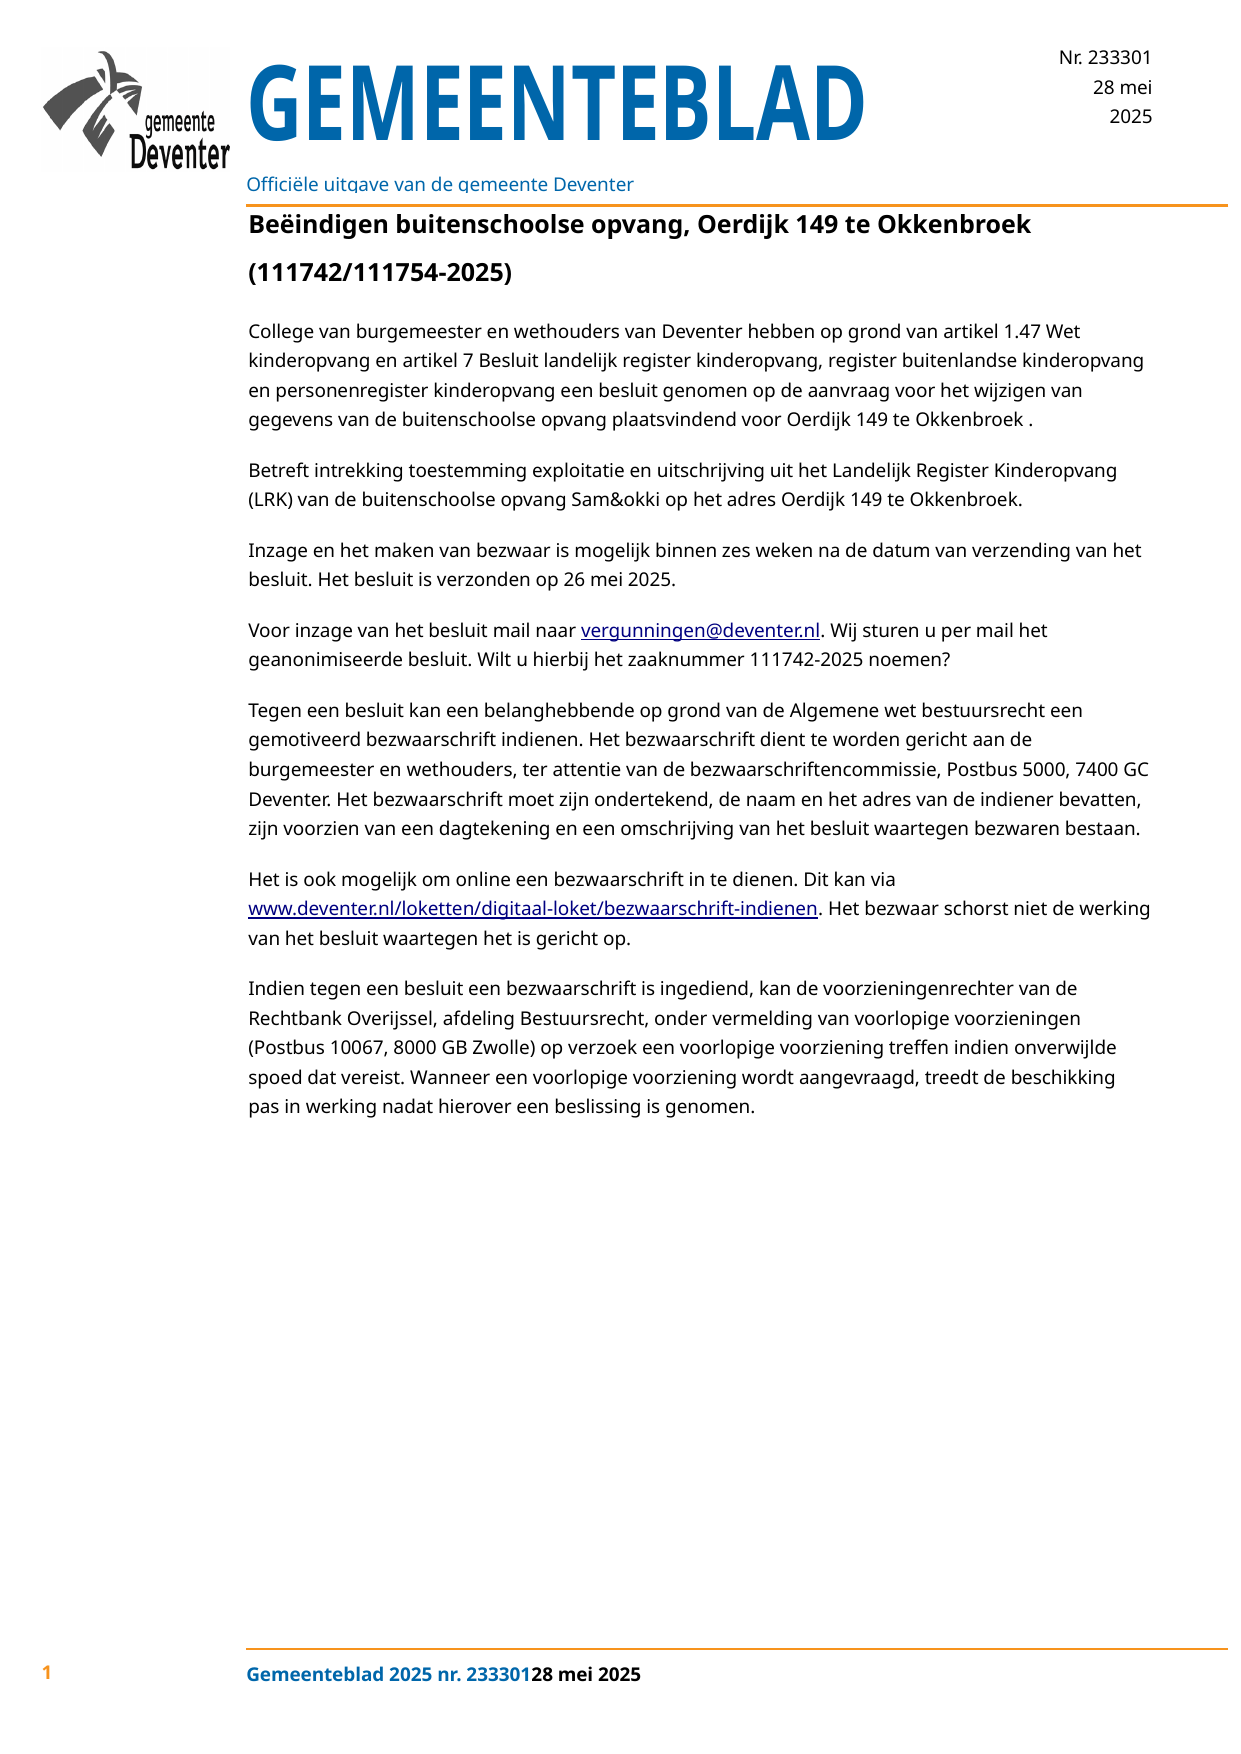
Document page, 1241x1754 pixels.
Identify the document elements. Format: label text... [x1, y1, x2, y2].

text Inzage en het maken van bezwaar is mogelijk binnen zes weken na de datum van verzending van het besluit. Het besluit is verzonden op 26 mei 2025. [248, 537, 1152, 592]
text Tegen een besluit kan een belanghebbende op grond van de Algemene wet bestuursrecht een gemotiveerd bezwaarschrift indienen. Het bezwaarschrift dient te worden gericht aan de burgemeester en wethouders, ter attentie van de bezwaarschriftencommissie, Postbus 5000, 7400 GC Deventer. Het bezwaarschrift moet zijn ondertekend, de naam en het adres van de indiener bevatten, zijn voorzien van een dagtekening en een omschrijving van het besluit waartegen bezwaren bestaan. [248, 697, 1152, 841]
picture [41, 47, 231, 172]
text Betreft intrekking toestemming exploitatie en uitschrijving uit het Landelijk Register Kinderopvang (LRK) van de buitenschoolse opvang Sam&okki op het adres Oerdijk 149 te Okkenbroek. [248, 457, 1152, 512]
text Beëindigen buitenschoolse opvang, Oerdijk 149 te Okkenbroek (111742/111754-2025) [248, 207, 1152, 288]
text College van burgemeester en wethouders van Deventer hebben op grond van artikel 1.47 Wet kinderopvang en artikel 7 Besluit landelijk register kinderopvang, register buitenlandse kinderopvang en personenregister kinderopvang een besluit genomen op de aanvraag voor het wijzigen van gegevens van de buitenschoolse opvang plaatsvindend voor Oerdijk 149 te Okkenbroek . [248, 318, 1152, 432]
text Het is ook mogelijk om online een bezwaarschrift in te dienen. Dit kan via www.deventer.nl/loketten/digitaal-loket/bezwaarschrift-indienen. Het bezwaar schorst niet de werking van het besluit waartegen het is gericht op. [248, 866, 1152, 951]
text Voor inzage van het besluit mail naar vergunningen@deventer.nl. Wij sturen u per mail het geanonimiseerde besluit. Wilt u hierbij het zaaknummer 111742-2025 noemen? [248, 617, 1152, 672]
text Indien tegen een besluit een bezwaarschrift is ingediend, kan de voorzieningenrechter van de Rechtbank Overijssel, afdeling Bestuursrecht, onder vermelding van voorlopige voorzieningen (Postbus 10067, 8000 GB Zwolle) op verzoek een voorlopige voorziening treffen indien onverwijlde spoed dat vereist. Wanneer een voorlopige voorziening wordt aangevraagd, treedt de beschikking pas in werking nadat hierover een beslissing is genomen. [248, 975, 1152, 1119]
